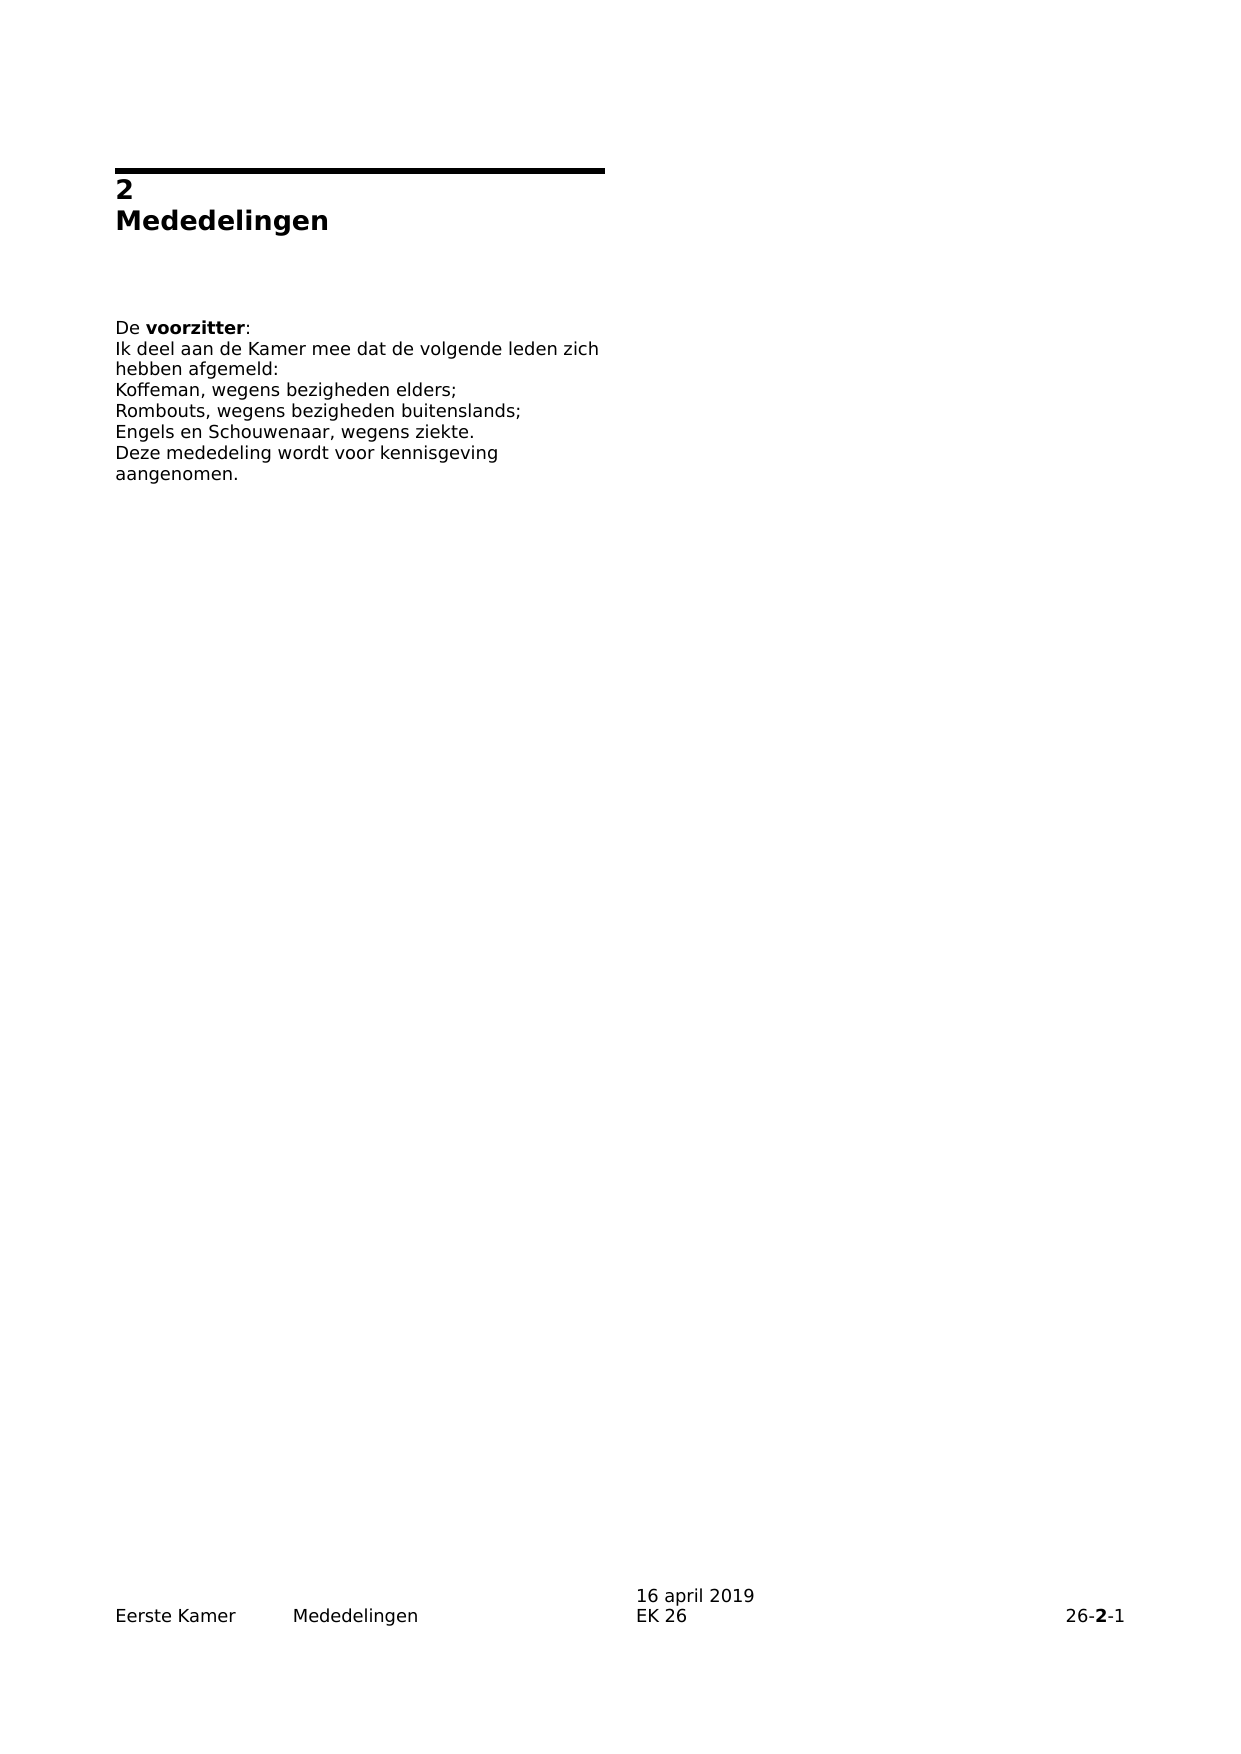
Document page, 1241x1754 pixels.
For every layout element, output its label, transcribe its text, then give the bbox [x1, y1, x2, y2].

text Engels en Schouwenaar, wegens ziekte. [115, 422, 605, 442]
text Koffeman, wegens bezigheden elders; [115, 380, 605, 401]
text De voorzitter: [115, 318, 605, 338]
text Rombouts, wegens bezigheden buitenslands; [115, 401, 605, 422]
text Deze mededeling wordt voor kennisgeving aangenomen. [115, 442, 605, 484]
text Ik deel aan de Kamer mee dat de volgende leden zich hebben afgemeld: [115, 338, 605, 380]
title 2 Mededelingen [115, 174, 605, 237]
